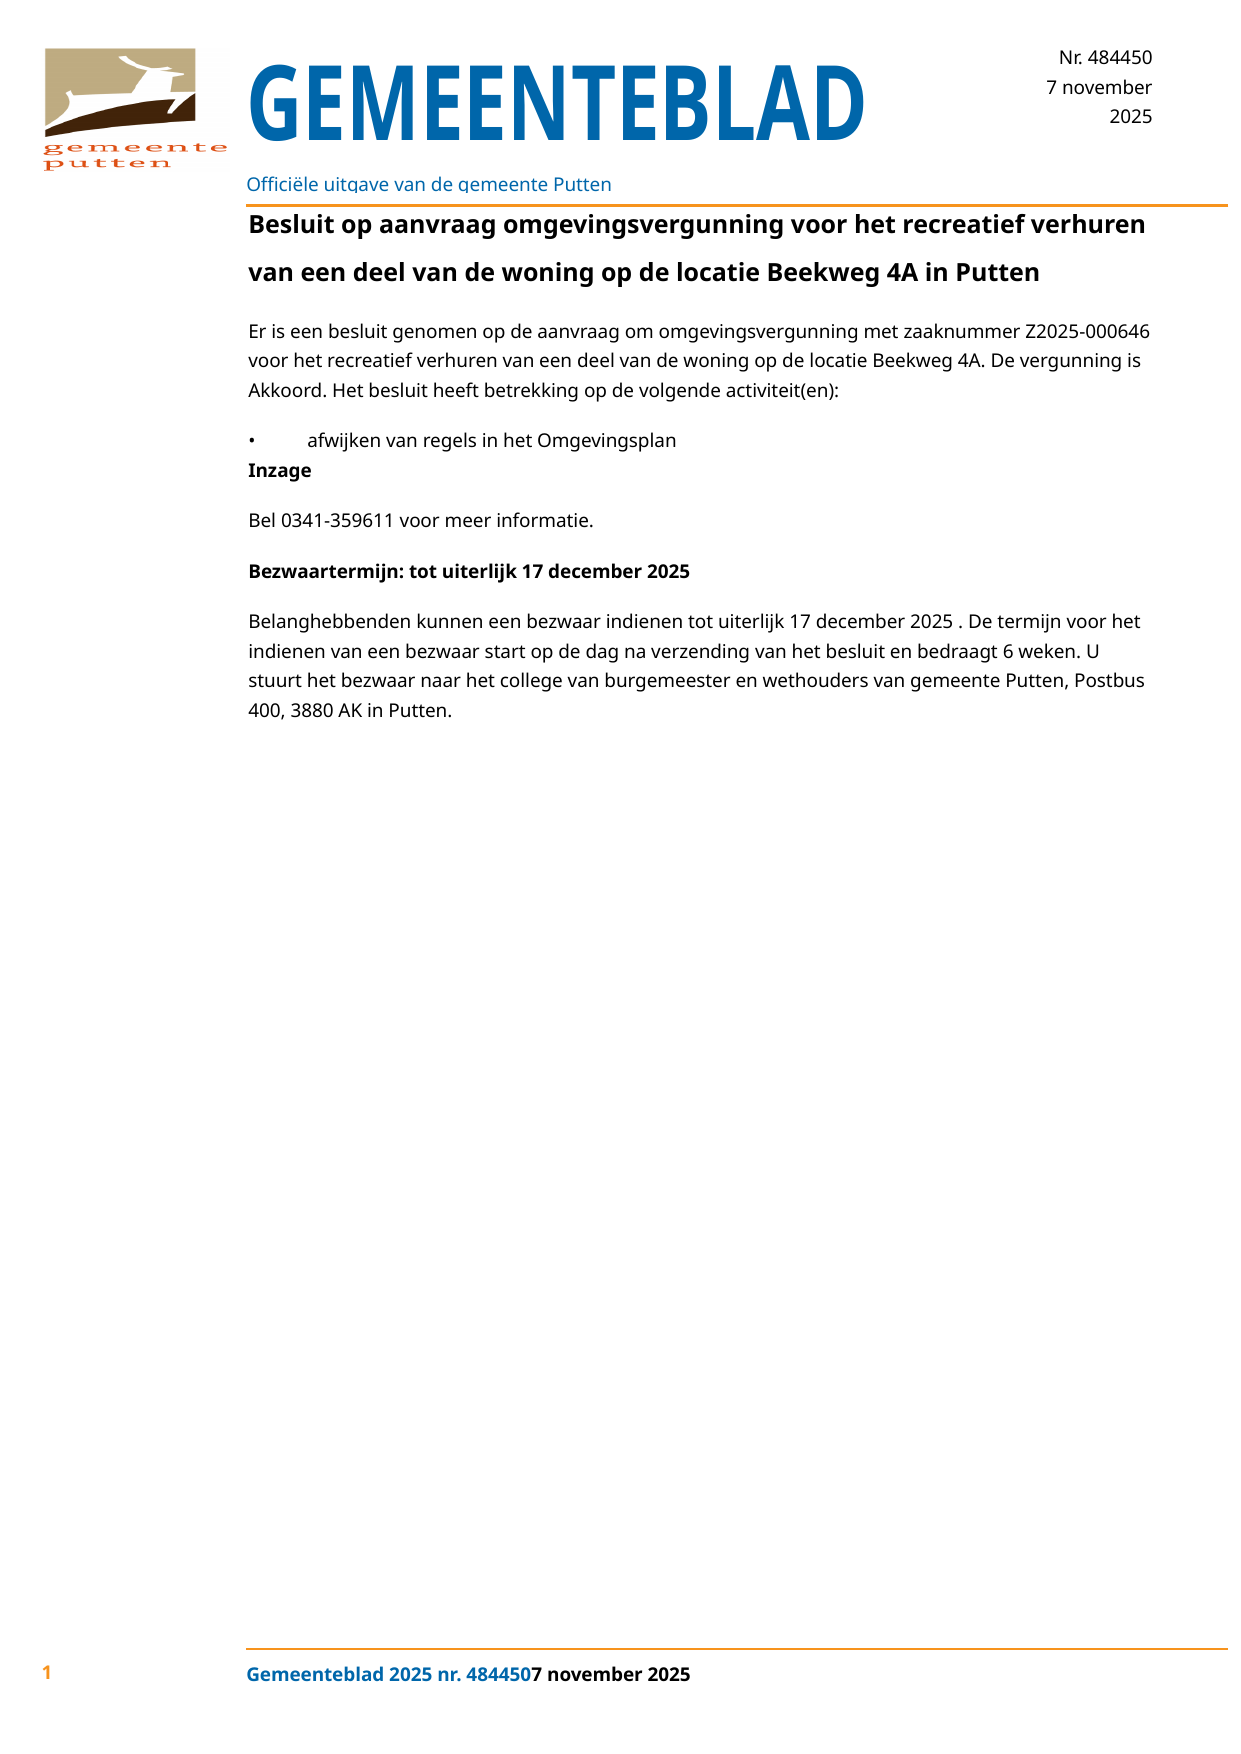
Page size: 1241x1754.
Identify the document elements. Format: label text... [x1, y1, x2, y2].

text Bel 0341-359611 voor meer informatie. [248, 507, 1152, 533]
text Inzage [248, 457, 1152, 483]
picture [41, 47, 231, 172]
text Bezwaartermijn: tot uiterlijk 17 december 2025 [248, 558, 1152, 584]
text Besluit op aanvraag omgevingsvergunning voor het recreatief verhuren van een deel van de woning op de locatie Beekweg 4A in Putten [248, 207, 1152, 288]
list afwijken van regels in het Omgevingsplan [248, 427, 1152, 453]
text Er is een besluit genomen op de aanvraag om omgevingsvergunning met zaaknummer Z2025-000646 voor het recreatief verhuren van een deel van de woning op de locatie Beekweg 4A. De vergunning is Akkoord. Het besluit heeft betrekking op de volgende activiteit(en): [248, 318, 1152, 403]
text Belanghebbenden kunnen een bezwaar indienen tot uiterlijk 17 december 2025 . De termijn voor het indienen van een bezwaar start op de dag na verzending van het besluit en bedraagt 6 weken. U stuurt het bezwaar naar het college van burgemeester en wethouders van gemeente Putten, Postbus 400, 3880 AK in Putten. [248, 608, 1152, 723]
